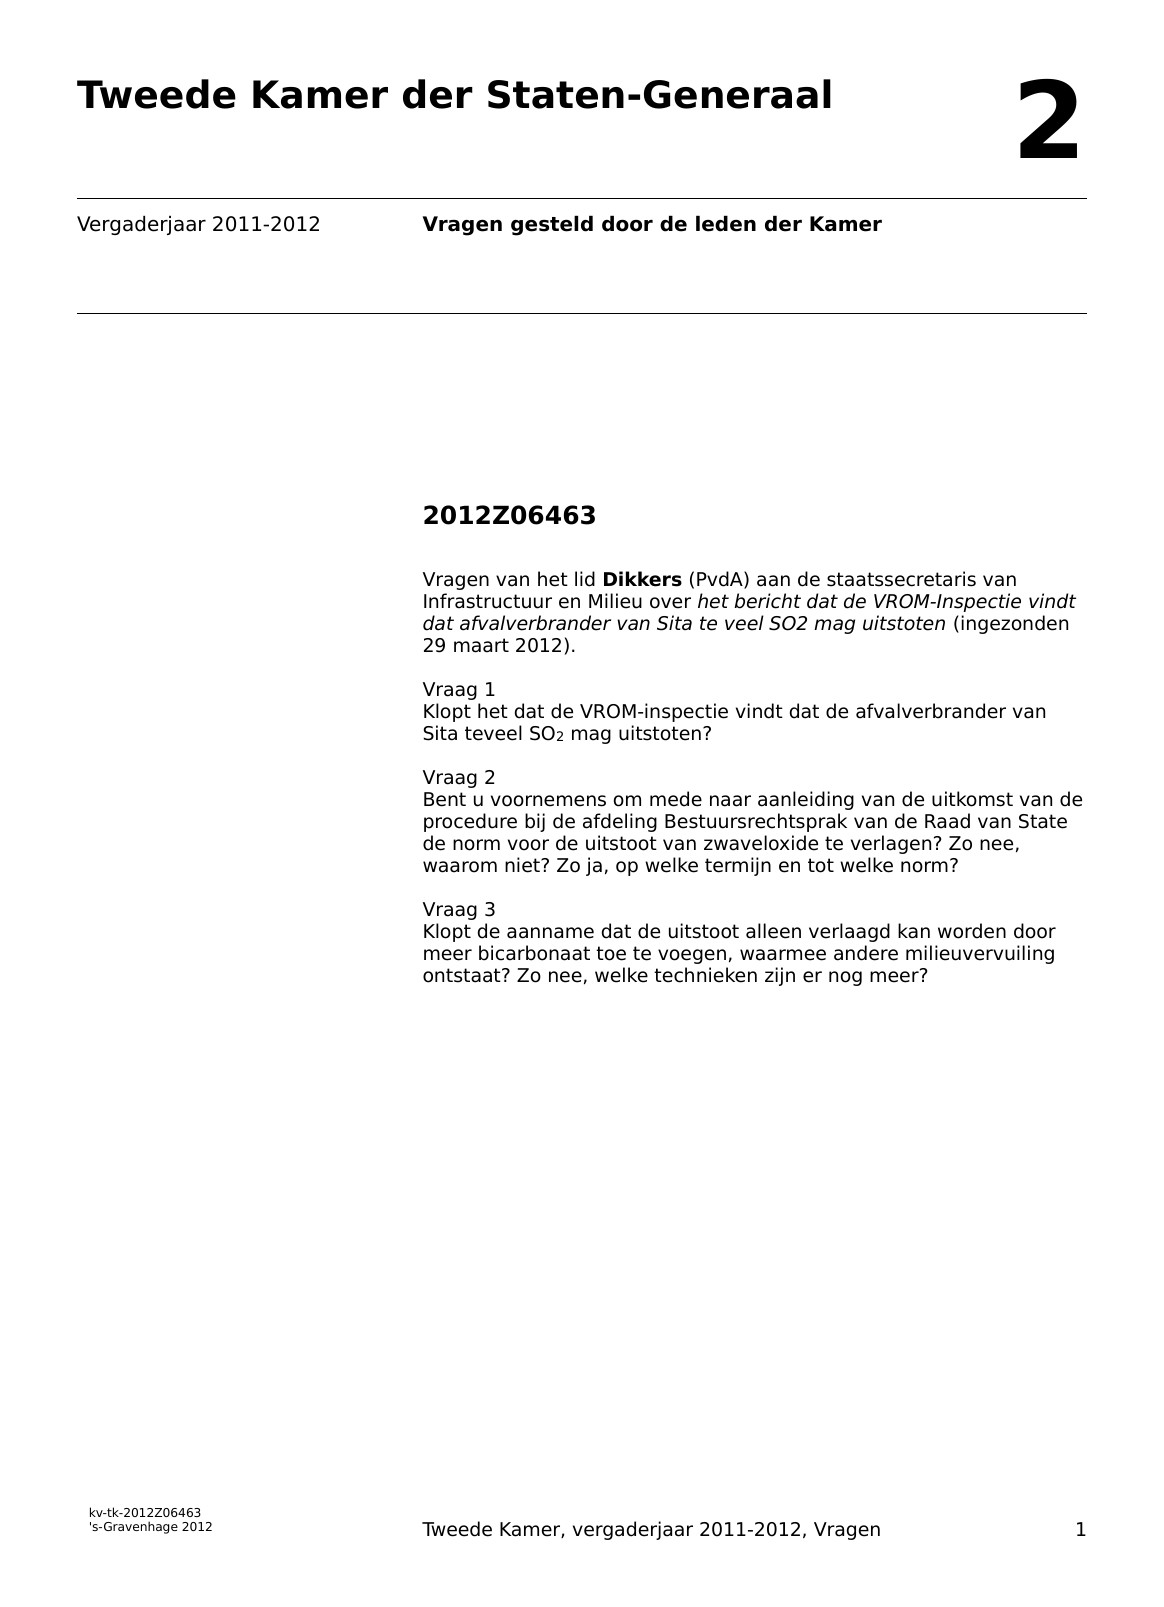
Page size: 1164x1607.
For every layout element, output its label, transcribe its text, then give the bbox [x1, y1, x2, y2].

text Vraag 2 [422, 767, 1087, 789]
text 's-Gravenhage 2012 [88, 1520, 323, 1534]
text Klopt de aanname dat de uitstoot alleen verlaagd kan worden door meer bicarbonaat toe te voegen, waarmee andere milieuvervuiling ontstaat? Zo nee, welke technieken zijn er nog meer? [422, 921, 1087, 987]
table_header Tweede Kamer der Staten-Generaal [77, 59, 886, 198]
text Bent u voornemens om mede naar aanleiding van de uitkomst van de procedure bij de afdeling Bestuursrechtsprak van de Raad van State de norm voor de uitstoot van zwaveloxide te verlagen? Zo nee, waarom niet? Zo ja, op welke termijn en tot welke norm? [422, 789, 1087, 877]
table_cell Vergaderjaar 2011-2012 [77, 199, 422, 313]
text Vraag 3 [422, 899, 1087, 921]
table_cell Vragen gesteld door de leden der Kamer [422, 199, 1087, 313]
text Vraag 1 [422, 679, 1087, 701]
table_header 2 [886, 59, 1087, 198]
text Vragen van het lid Dikkers (PvdA) aan de staatssecretaris van Infrastructuur en Milieu over het bericht dat de VROM-Inspectie vindt dat afvalverbrander van Sita te veel SO2 mag uitstoten (ingezonden 29 maart 2012). [422, 569, 1087, 657]
text Klopt het dat de VROM-inspectie vindt dat de afvalverbrander van Sita teveel SO2 mag uitstoten? [422, 701, 1087, 745]
text 2012Z06463 [422, 501, 1087, 531]
text kv-tk-2012Z06463 [88, 1506, 323, 1520]
